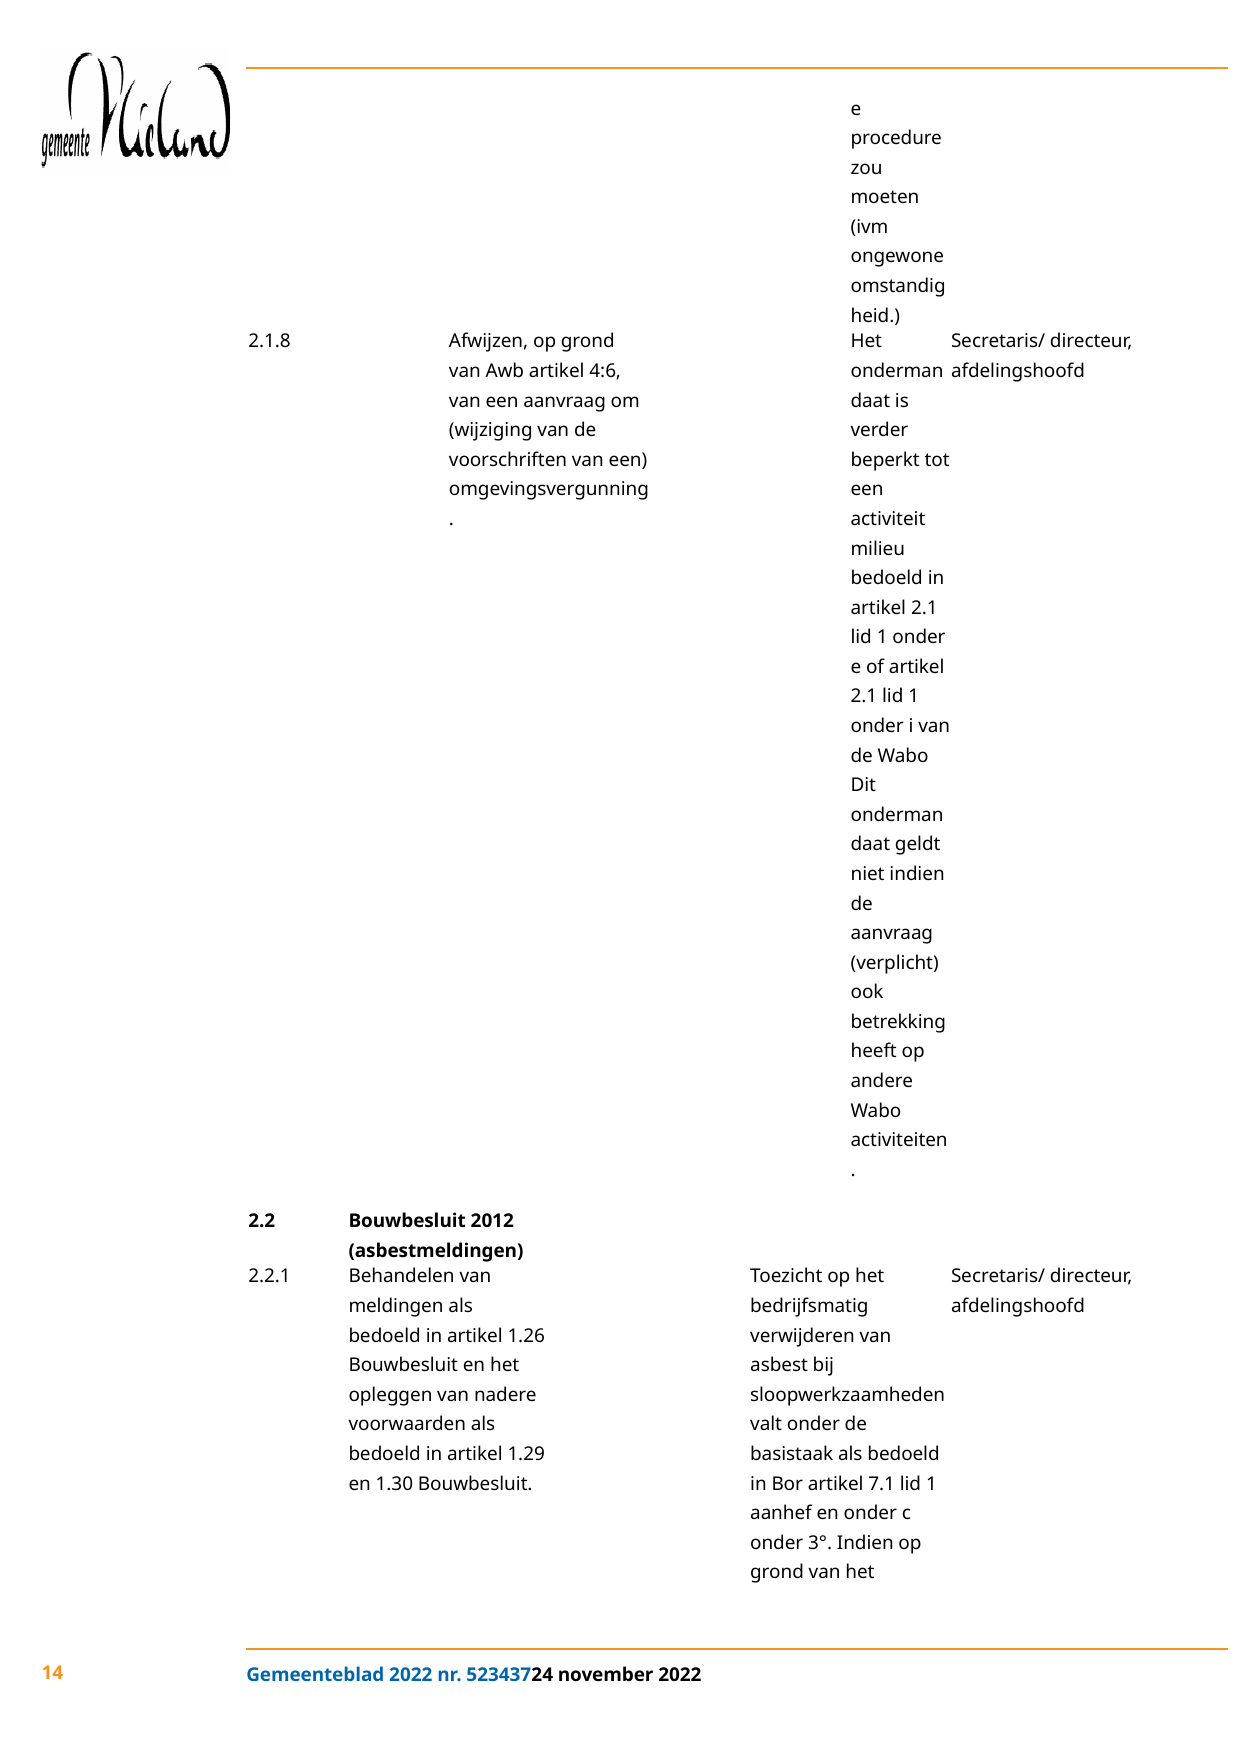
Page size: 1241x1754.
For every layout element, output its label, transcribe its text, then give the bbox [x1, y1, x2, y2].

table_cell Bouwbesluit 2012 (asbestmeldingen) [348, 1208, 549, 1263]
table_cell 2.1.8 [248, 328, 449, 1182]
table_cell [650, 328, 850, 1182]
table_cell e procedure zou moeten (ivm ongewone omstandigheid.) [850, 95, 951, 328]
table_cell [248, 1182, 951, 1207]
table_cell Secretaris/ directeur, afdelingshoofd [951, 1263, 1152, 1584]
picture [41, 47, 231, 172]
table_cell Toezicht op het bedrijfsmatig verwijderen van asbest bij sloopwerkzaamheden valt onder de basistaak als bedoeld in Bor artikel 7.1 lid 1 aanhef en onder c onder 3°. Indien op grond van het [750, 1263, 951, 1584]
table_cell [951, 1182, 1152, 1207]
table_cell [549, 1263, 750, 1584]
table_cell [951, 1208, 1152, 1263]
table_cell Het ondermandaat is verder beperkt tot een activiteit milieu bedoeld in artikel 2.1 lid 1 onder e of artikel 2.1 lid 1 onder i van de Wabo Dit ondermandaat geldt niet indien de aanvraag (verplicht) ook betrekking heeft op andere Wabo activiteiten. [850, 328, 951, 1182]
table_cell [951, 95, 1152, 328]
table_cell [549, 1208, 951, 1263]
table_cell 2.2.1 [248, 1263, 348, 1584]
table_cell [449, 95, 649, 328]
table_cell Behandelen van meldingen als bedoeld in artikel 1.26 Bouwbesluit en het opleggen van nadere voorwaarden als bedoeld in artikel 1.29 en 1.30 Bouwbesluit. [348, 1263, 549, 1584]
table_cell Afwijzen, op grond van Awb artikel 4:6, van een aanvraag om (wijziging van de voorschriften van een) omgevingsvergunning. [449, 328, 649, 1182]
table_cell 2.2 [248, 1208, 348, 1263]
table_cell [248, 95, 449, 328]
table_cell [650, 95, 850, 328]
table_cell Secretaris/ directeur, afdelingshoofd [951, 328, 1152, 1182]
